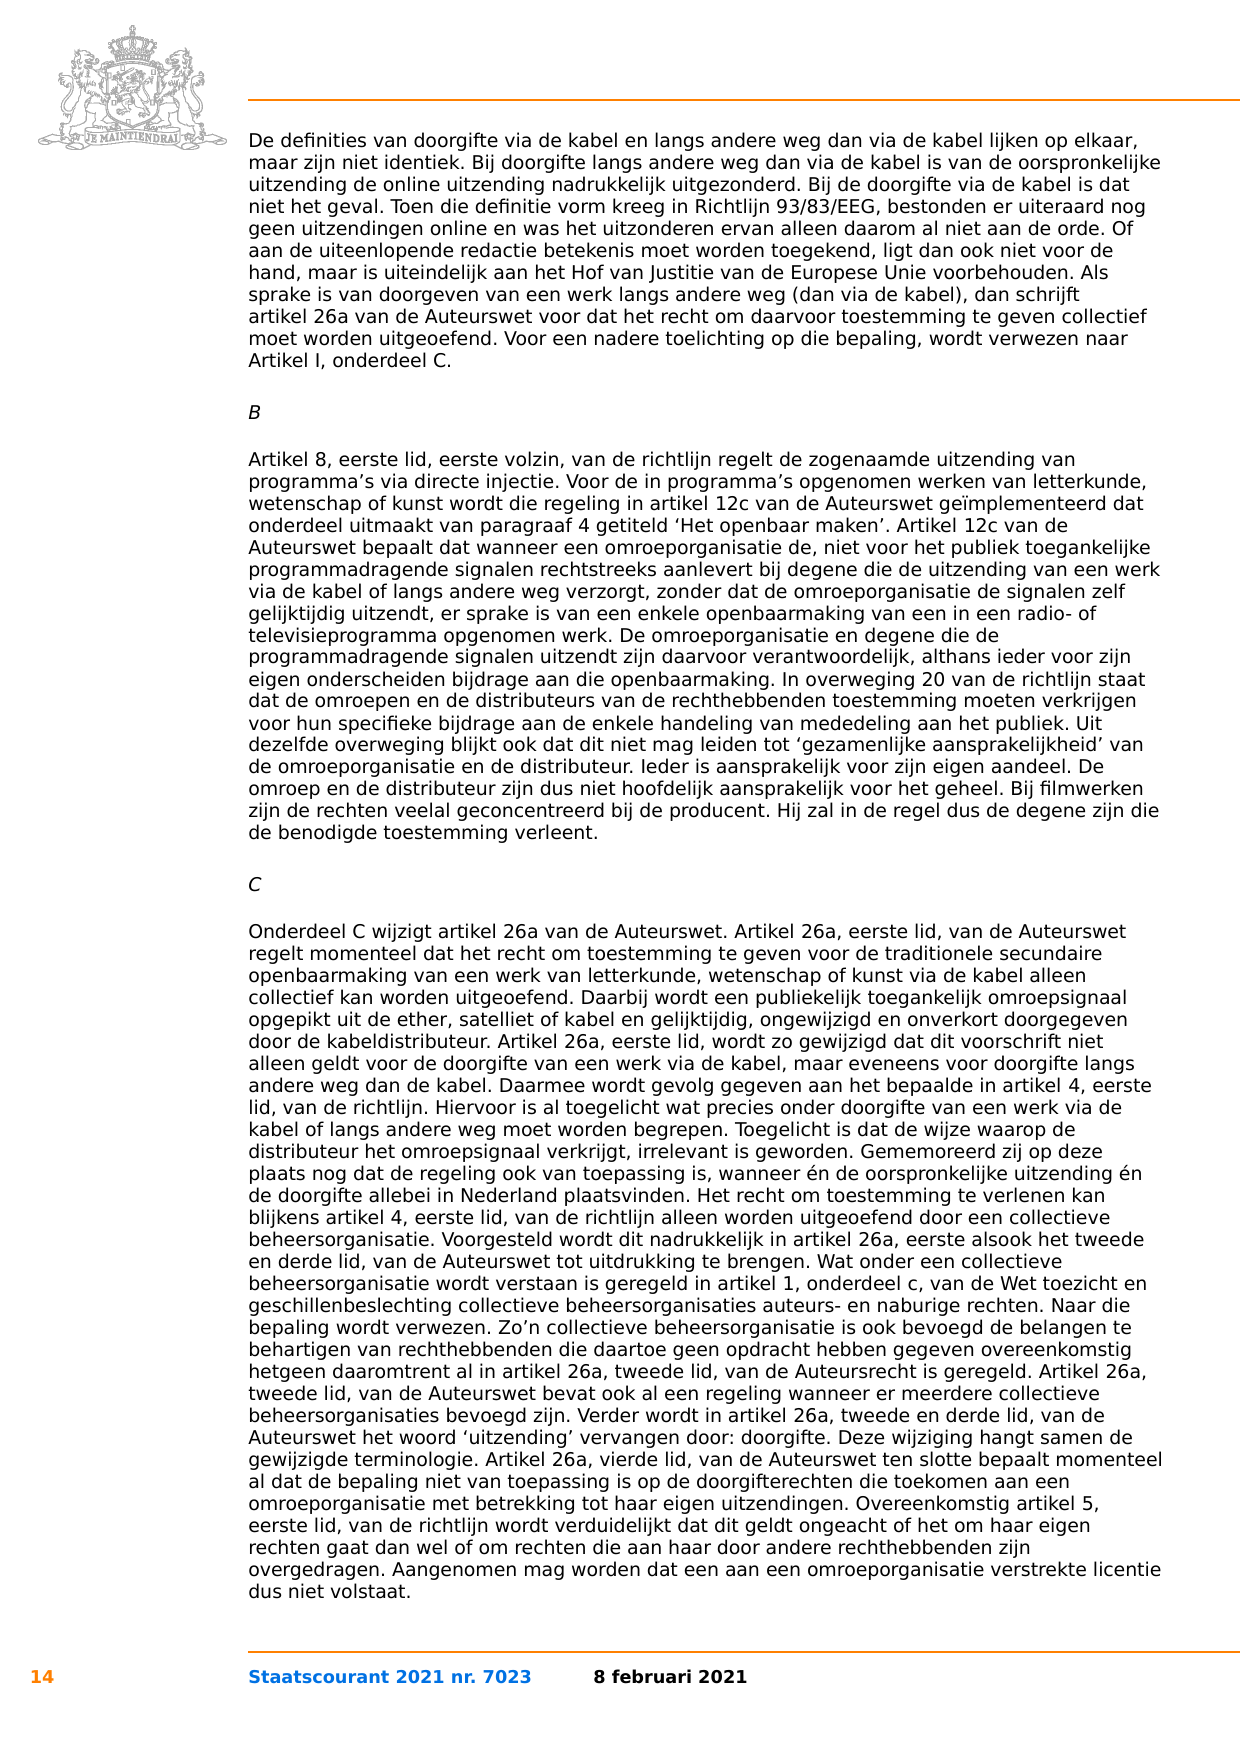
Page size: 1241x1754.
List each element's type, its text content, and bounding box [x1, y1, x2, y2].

subtitle C [248, 874, 1163, 896]
text Onderdeel C wijzigt artikel 26a van de Auteurswet. Artikel 26a, eerste lid, van de Auteurswet regelt momenteel dat het recht om toestemming te geven voor de traditionele secundaire openbaarmaking van een werk van letterkunde, wetenschap of kunst via de kabel alleen collectief kan worden uitgeoefend. Daarbij wordt een publiekelijk toegankelijk omroepsignaal opgepikt uit de ether, satelliet of kabel en gelijktijdig, ongewijzigd en onverkort doorgegeven door de kabeldistributeur. Artikel 26a, eerste lid, wordt zo gewijzigd dat dit voorschrift niet alleen geldt voor de doorgifte van een werk via de kabel, maar eveneens voor doorgifte langs andere weg dan de kabel. Daarmee wordt gevolg gegeven aan het bepaalde in artikel 4, eerste lid, van de richtlijn. Hiervoor is al toegelicht wat precies onder doorgifte van een werk via de kabel of langs andere weg moet worden begrepen. Toegelicht is dat de wijze waarop de distributeur het omroepsignaal verkrijgt, irrelevant is geworden. Gememoreerd zij op deze plaats nog dat de regeling ook van toepassing is, wanneer én de oorspronkelijke uitzending én de doorgifte allebei in Nederland plaatsvinden. Het recht om toestemming te verlenen kan blijkens artikel 4, eerste lid, van de richtlijn alleen worden uitgeoefend door een collectieve beheersorganisatie. Voorgesteld wordt dit nadrukkelijk in artikel 26a, eerste alsook het tweede en derde lid, van de Auteurswet tot uitdrukking te brengen. Wat onder een collectieve beheersorganisatie wordt verstaan is geregeld in artikel 1, onderdeel c, van de Wet toezicht en geschillenbeslechting collectieve beheersorganisaties auteurs- en naburige rechten. Naar die bepaling wordt verwezen. Zo’n collectieve beheersorganisatie is ook bevoegd de belangen te behartigen van rechthebbenden die daartoe geen opdracht hebben gegeven overeenkomstig hetgeen daaromtrent al in artikel 26a, tweede lid, van de Auteursrecht is geregeld. Artikel 26a, tweede lid, van de Auteurswet bevat ook al een regeling wanneer er meerdere collectieve beheersorganisaties bevoegd zijn. Verder wordt in artikel 26a, tweede en derde lid, van de Auteurswet het woord ‘uitzending’ vervangen door: doorgifte. Deze wijziging hangt samen de gewijzigde terminologie. Artikel 26a, vierde lid, van de Auteurswet ten slotte bepaalt momenteel al dat de bepaling niet van toepassing is op de doorgifterechten die toekomen aan een omroeporganisatie met betrekking tot haar eigen uitzendingen. Overeenkomstig artikel 5, eerste lid, van de richtlijn wordt verduidelijkt dat dit geldt ongeacht of het om haar eigen rechten gaat dan wel of om rechten die aan haar door andere rechthebbenden zijn overgedragen. Aangenomen mag worden dat een aan een omroeporganisatie verstrekte licentie dus niet volstaat. [248, 921, 1163, 1603]
text De definities van doorgifte via de kabel en langs andere weg dan via de kabel lijken op elkaar, maar zijn niet identiek. Bij doorgifte langs andere weg dan via de kabel is van de oorspronkelijke uitzending de online uitzending nadrukkelijk uitgezonderd. Bij de doorgifte via de kabel is dat niet het geval. Toen die definitie vorm kreeg in Richtlijn 93/83/EEG, bestonden er uiteraard nog geen uitzendingen online en was het uitzonderen ervan alleen daarom al niet aan de orde. Of aan de uiteenlopende redactie betekenis moet worden toegekend, ligt dan ook niet voor de hand, maar is uiteindelijk aan het Hof van Justitie van de Europese Unie voorbehouden. Als sprake is van doorgeven van een werk langs andere weg (dan via de kabel), dan schrijft artikel 26a van de Auteurswet voor dat het recht om daarvoor toestemming te geven collectief moet worden uitgeoefend. Voor een nadere toelichting op die bepaling, wordt verwezen naar Artikel I, onderdeel C. [248, 130, 1163, 372]
text Artikel 8, eerste lid, eerste volzin, van de richtlijn regelt de zogenaamde uitzending van programma’s via directe injectie. Voor de in programma’s opgenomen werken van letterkunde, wetenschap of kunst wordt die regeling in artikel 12c van de Auteurswet geïmplementeerd dat onderdeel uitmaakt van paragraaf 4 getiteld ‘Het openbaar maken’. Artikel 12c van de Auteurswet bepaalt dat wanneer een omroeporganisatie de, niet voor het publiek toegankelijke programmadragende signalen rechtstreeks aanlevert bij degene die de uitzending van een werk via de kabel of langs andere weg verzorgt, zonder dat de omroeporganisatie de signalen zelf gelijktijdig uitzendt, er sprake is van een enkele openbaarmaking van een in een radio- of televisieprogramma opgenomen werk. De omroeporganisatie en degene die de programmadragende signalen uitzendt zijn daarvoor verantwoordelijk, althans ieder voor zijn eigen onderscheiden bijdrage aan die openbaarmaking. In overweging 20 van de richtlijn staat dat de omroepen en de distributeurs van de rechthebbenden toestemming moeten verkrijgen voor hun specifieke bijdrage aan de enkele handeling van mededeling aan het publiek. Uit dezelfde overweging blijkt ook dat dit niet mag leiden tot ‘gezamenlijke aansprakelijkheid’ van de omroeporganisatie en de distributeur. Ieder is aansprakelijk voor zijn eigen aandeel. De omroep en de distributeur zijn dus niet hoofdelijk aansprakelijk voor het geheel. Bij filmwerken zijn de rechten veelal geconcentreerd bij de producent. Hij zal in de regel dus de degene zijn die de benodigde toestemming verleent. [248, 449, 1163, 844]
subtitle B [248, 402, 1163, 424]
picture [38, 25, 227, 150]
